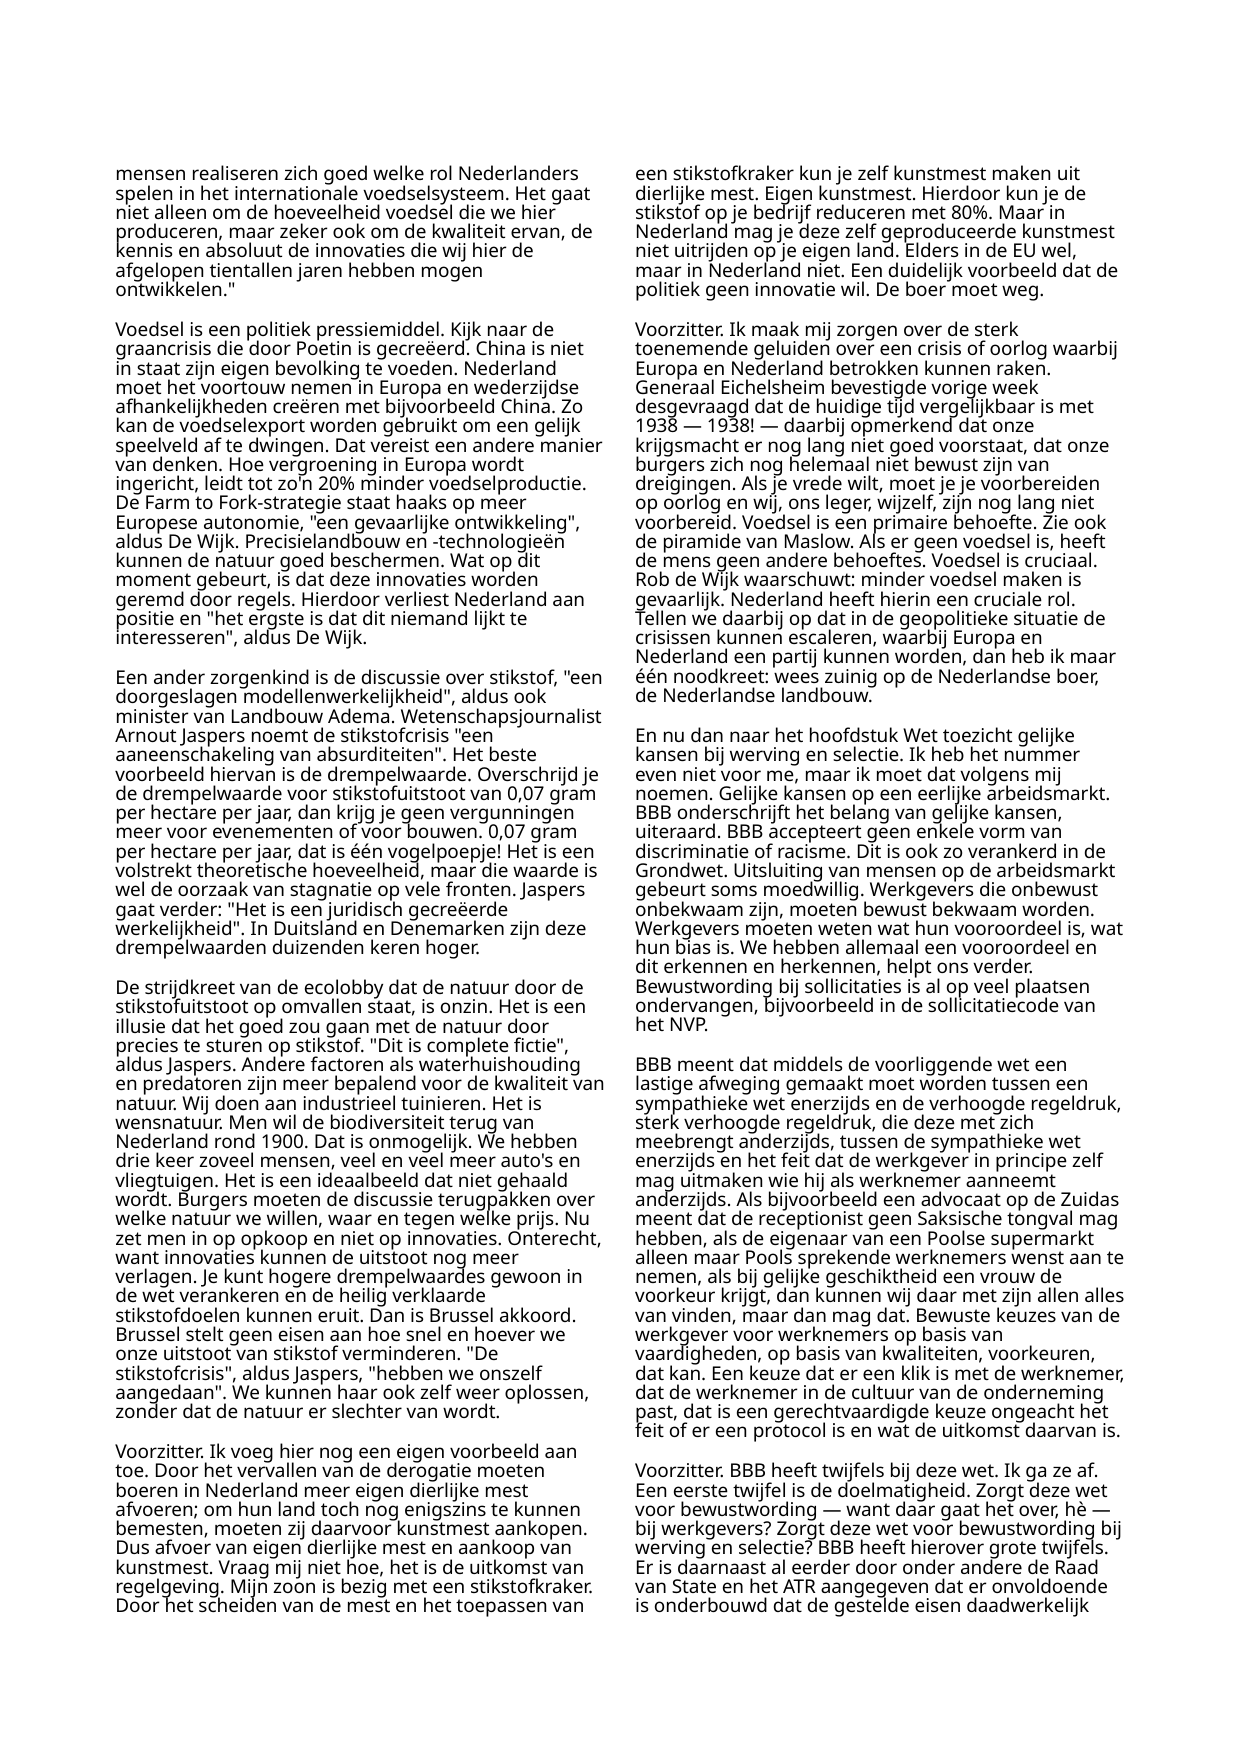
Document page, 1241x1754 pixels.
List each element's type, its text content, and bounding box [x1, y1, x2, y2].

text Een ander zorgenkind is de discussie over stikstof, "een doorgeslagen modellenwerkelijkheid", aldus ook minister van Landbouw Adema. Wetenschapsjournalist Arnout Jaspers noemt de stikstofcrisis "een aaneenschakeling van absurditeiten". Het beste voorbeeld hiervan is de drempelwaarde. Overschrijd je de drempelwaarde voor stikstofuitstoot van 0,07 gram per hectare per jaar, dan krijg je geen vergunningen meer voor evenementen of voor bouwen. 0,07 gram per hectare per jaar, dat is één vogelpoepje! Het is een volstrekt theoretische hoeveelheid, maar die waarde is wel de oorzaak van stagnatie op vele fronten. Jaspers gaat verder: "Het is een juridisch gecreëerde werkelijkheid". In Duitsland en Denemarken zijn deze drempelwaarden duizenden keren hoger. [115, 669, 605, 958]
text De strijdkreet van de ecolobby dat de natuur door de stikstofuitstoot op omvallen staat, is onzin. Het is een illusie dat het goed zou gaan met de natuur door precies te sturen op stikstof. "Dit is complete fictie", aldus Jaspers. Andere factoren als waterhuishouding en predatoren zijn meer bepalend voor de kwaliteit van natuur. Wij doen aan industrieel tuinieren. Het is wensnatuur. Men wil de biodiversiteit terug van Nederland rond 1900. Dat is onmogelijk. We hebben drie keer zoveel mensen, veel en veel meer auto's en vliegtuigen. Het is een ideaalbeeld dat niet gehaald wordt. Burgers moeten de discussie terugpakken over welke natuur we willen, waar en tegen welke prijs. Nu zet men in op opkoop en niet op innovaties. Onterecht, want innovaties kunnen de uitstoot nog meer verlagen. Je kunt hogere drempelwaardes gewoon in de wet verankeren en de heilig verklaarde stikstofdoelen kunnen eruit. Dan is Brussel akkoord. Brussel stelt geen eisen aan hoe snel en hoever we onze uitstoot van stikstof verminderen. "De stikstofcrisis", aldus Jaspers, "hebben we onszelf aangedaan". We kunnen haar ook zelf weer oplossen, zonder dat de natuur er slechter van wordt. [115, 979, 605, 1422]
text mensen realiseren zich goed welke rol Nederlanders spelen in het internationale voedselsysteem. Het gaat niet alleen om de hoeveelheid voedsel die we hier produceren, maar zeker ook om de kwaliteit ervan, de kennis en absoluut de innovaties die wij hier de afgelopen tientallen jaren hebben mogen ontwikkelen." [115, 165, 605, 300]
text een stikstofkraker kun je zelf kunstmest maken uit dierlijke mest. Eigen kunstmest. Hierdoor kun je de stikstof op je bedrijf reduceren met 80%. Maar in Nederland mag je deze zelf geproduceerde kunstmest niet uitrijden op je eigen land. Elders in de EU wel, maar in Nederland niet. Een duidelijk voorbeeld dat de politiek geen innovatie wil. De boer moet weg. [635, 165, 1125, 300]
text Voorzitter. BBB heeft twijfels bij deze wet. Ik ga ze af. Een eerste twijfel is de doelmatigheid. Zorgt deze wet voor bewustwording — want daar gaat het over, hè — bij werkgevers? Zorgt deze wet voor bewustwording bij werving en selectie? BBB heeft hierover grote twijfels. Er is daarnaast al eerder door onder andere de Raad van State en het ATR aangegeven dat er onvoldoende is onderbouwd dat de gestelde eisen daadwerkelijk [635, 1462, 1125, 1616]
text Voorzitter. Ik voeg hier nog een eigen voorbeeld aan toe. Door het vervallen van de derogatie moeten boeren in Nederland meer eigen dierlijke mest afvoeren; om hun land toch nog enigszins te kunnen bemesten, moeten zij daarvoor kunstmest aankopen. Dus afvoer van eigen dierlijke mest en aankoop van kunstmest. Vraag mij niet hoe, het is de uitkomst van regelgeving. Mijn zoon is bezig met een stikstofkraker. Door het scheiden van de mest en het toepassen van [115, 1443, 605, 1616]
text Voedsel is een politiek pressiemiddel. Kijk naar de graancrisis die door Poetin is gecreëerd. China is niet in staat zijn eigen bevolking te voeden. Nederland moet het voortouw nemen in Europa en wederzijdse afhankelijkheden creëren met bijvoorbeeld China. Zo kan de voedselexport worden gebruikt om een gelijk speelveld af te dwingen. Dat vereist een andere manier van denken. Hoe vergroening in Europa wordt ingericht, leidt tot zo'n 20% minder voedselproductie. De Farm to Fork-strategie staat haaks op meer Europese autonomie, "een gevaarlijke ontwikkeling", aldus De Wijk. Precisielandbouw en -technologieën kunnen de natuur goed beschermen. Wat op dit moment gebeurt, is dat deze innovaties worden geremd door regels. Hierdoor verliest Nederland aan positie en "het ergste is dat dit niemand lijkt te interesseren", aldus De Wijk. [115, 321, 605, 648]
text En nu dan naar het hoofdstuk Wet toezicht gelijke kansen bij werving en selectie. Ik heb het nummer even niet voor me, maar ik moet dat volgens mij noemen. Gelijke kansen op een eerlijke arbeidsmarkt. BBB onderschrijft het belang van gelijke kansen, uiteraard. BBB accepteert geen enkele vorm van discriminatie of racisme. Dit is ook zo verankerd in de Grondwet. Uitsluiting van mensen op de arbeidsmarkt gebeurt soms moedwillig. Werkgevers die onbewust onbekwaam zijn, moeten bewust bekwaam worden. Werkgevers moeten weten wat hun vooroordeel is, wat hun bias is. We hebben allemaal een vooroordeel en dit erkennen en herkennen, helpt ons verder. Bewustwording bij sollicitaties is al op veel plaatsen ondervangen, bijvoorbeeld in de sollicitatiecode van het NVP. [635, 727, 1125, 1035]
text BBB meent dat middels de voorliggende wet een lastige afweging gemaakt moet worden tussen een sympathieke wet enerzijds en de verhoogde regeldruk, sterk verhoogde regeldruk, die deze met zich meebrengt anderzijds, tussen de sympathieke wet enerzijds en het feit dat de werkgever in principe zelf mag uitmaken wie hij als werknemer aanneemt anderzijds. Als bijvoorbeeld een advocaat op de Zuidas meent dat de receptionist geen Saksische tongval mag hebben, als de eigenaar van een Poolse supermarkt alleen maar Pools sprekende werknemers wenst aan te nemen, als bij gelijke geschiktheid een vrouw de voorkeur krijgt, dan kunnen wij daar met zijn allen alles van vinden, maar dan mag dat. Bewuste keuzes van de werkgever voor werknemers op basis van vaardigheden, op basis van kwaliteiten, voorkeuren, dat kan. Een keuze dat er een klik is met de werknemer, dat de werknemer in de cultuur van de onderneming past, dat is een gerechtvaardigde keuze ongeacht het feit of er een protocol is en wat de uitkomst daarvan is. [635, 1056, 1125, 1442]
text Voorzitter. Ik maak mij zorgen over de sterk toenemende geluiden over een crisis of oorlog waarbij Europa en Nederland betrokken kunnen raken. Generaal Eichelsheim bevestigde vorige week desgevraagd dat de huidige tijd vergelijkbaar is met 1938 — 1938! — daarbij opmerkend dat onze krijgsmacht er nog lang niet goed voorstaat, dat onze burgers zich nog helemaal niet bewust zijn van dreigingen. Als je vrede wilt, moet je je voorbereiden op oorlog en wij, ons leger, wijzelf, zijn nog lang niet voorbereid. Voedsel is een primaire behoefte. Zie ook de piramide van Maslow. Als er geen voedsel is, heeft de mens geen andere behoeftes. Voedsel is cruciaal. Rob de Wijk waarschuwt: minder voedsel maken is gevaarlijk. Nederland heeft hierin een cruciale rol. Tellen we daarbij op dat in de geopolitieke situatie de crisissen kunnen escaleren, waarbij Europa en Nederland een partij kunnen worden, dan heb ik maar één noodkreet: wees zuinig op de Nederlandse boer, de Nederlandse landbouw. [635, 321, 1125, 706]
